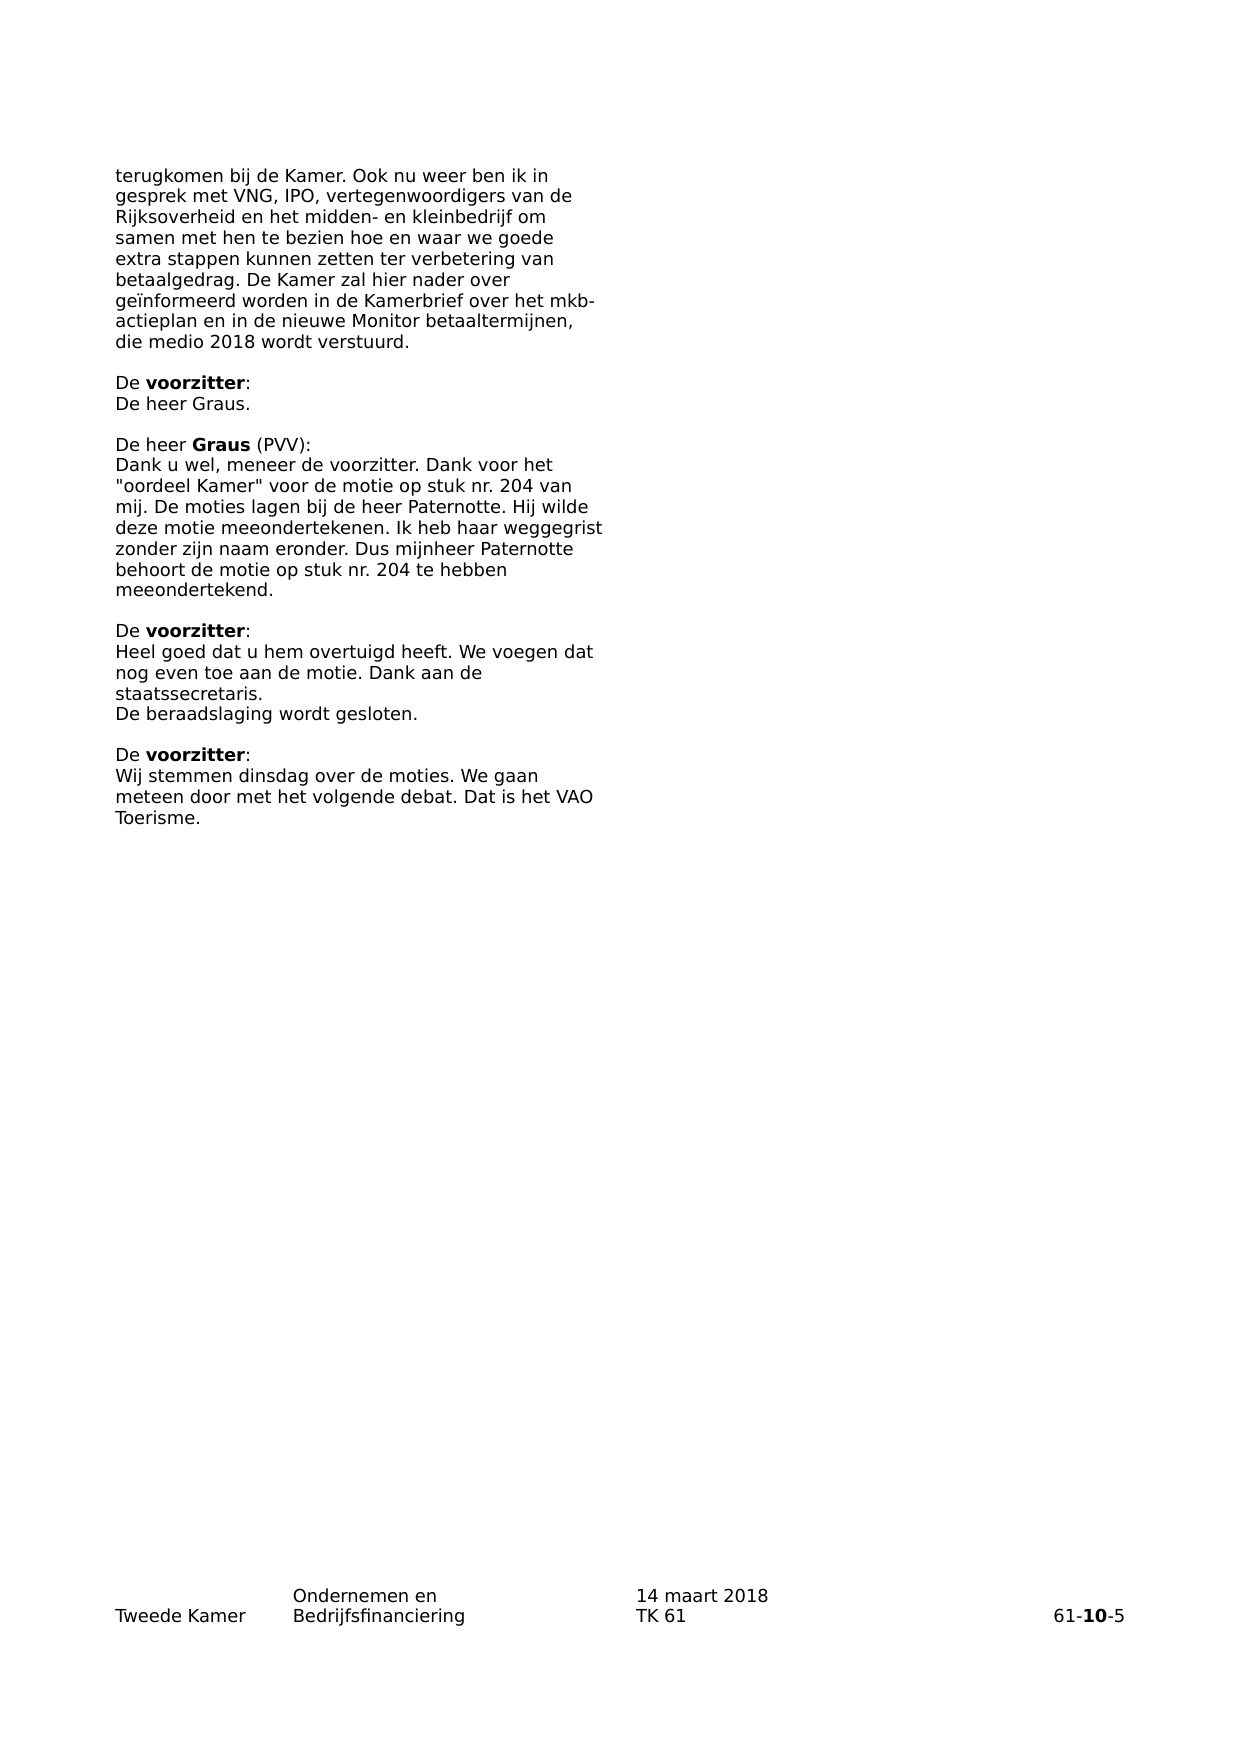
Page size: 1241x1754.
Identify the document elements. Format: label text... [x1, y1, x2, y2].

text Wij stemmen dinsdag over de moties. We gaan meteen door met het volgende debat. Dat is het VAO Toerisme. [115, 766, 605, 828]
text De voorzitter: [115, 745, 605, 766]
text De heer Graus. [115, 393, 605, 414]
text Heel goed dat u hem overtuigd heeft. We voegen dat nog even toe aan de motie. Dank aan de staatssecretaris. [115, 642, 605, 704]
text De heer Graus (PVV): [115, 434, 605, 455]
text terugkomen bij de Kamer. Ook nu weer ben ik in gesprek met VNG, IPO, vertegenwoordigers van de Rijksoverheid en het midden- en kleinbedrijf om samen met hen te bezien hoe en waar we goede extra stappen kunnen zetten ter verbetering van betaalgedrag. De Kamer zal hier nader over geïnformeerd worden in de Kamerbrief over het mkb-actieplan en in de nieuwe Monitor betaaltermijnen, die medio 2018 wordt verstuurd. [115, 165, 605, 353]
text Dank u wel, meneer de voorzitter. Dank voor het "oordeel Kamer" voor de motie op stuk nr. 204 van mij. De moties lagen bij de heer Paternotte. Hij wilde deze motie meeondertekenen. Ik heb haar weggegrist zonder zijn naam eronder. Dus mijnheer Paternotte behoort de motie op stuk nr. 204 te hebben meeondertekend. [115, 455, 605, 601]
text De voorzitter: [115, 621, 605, 642]
text De beraadslaging wordt gesloten. [115, 704, 605, 725]
text De voorzitter: [115, 373, 605, 393]
